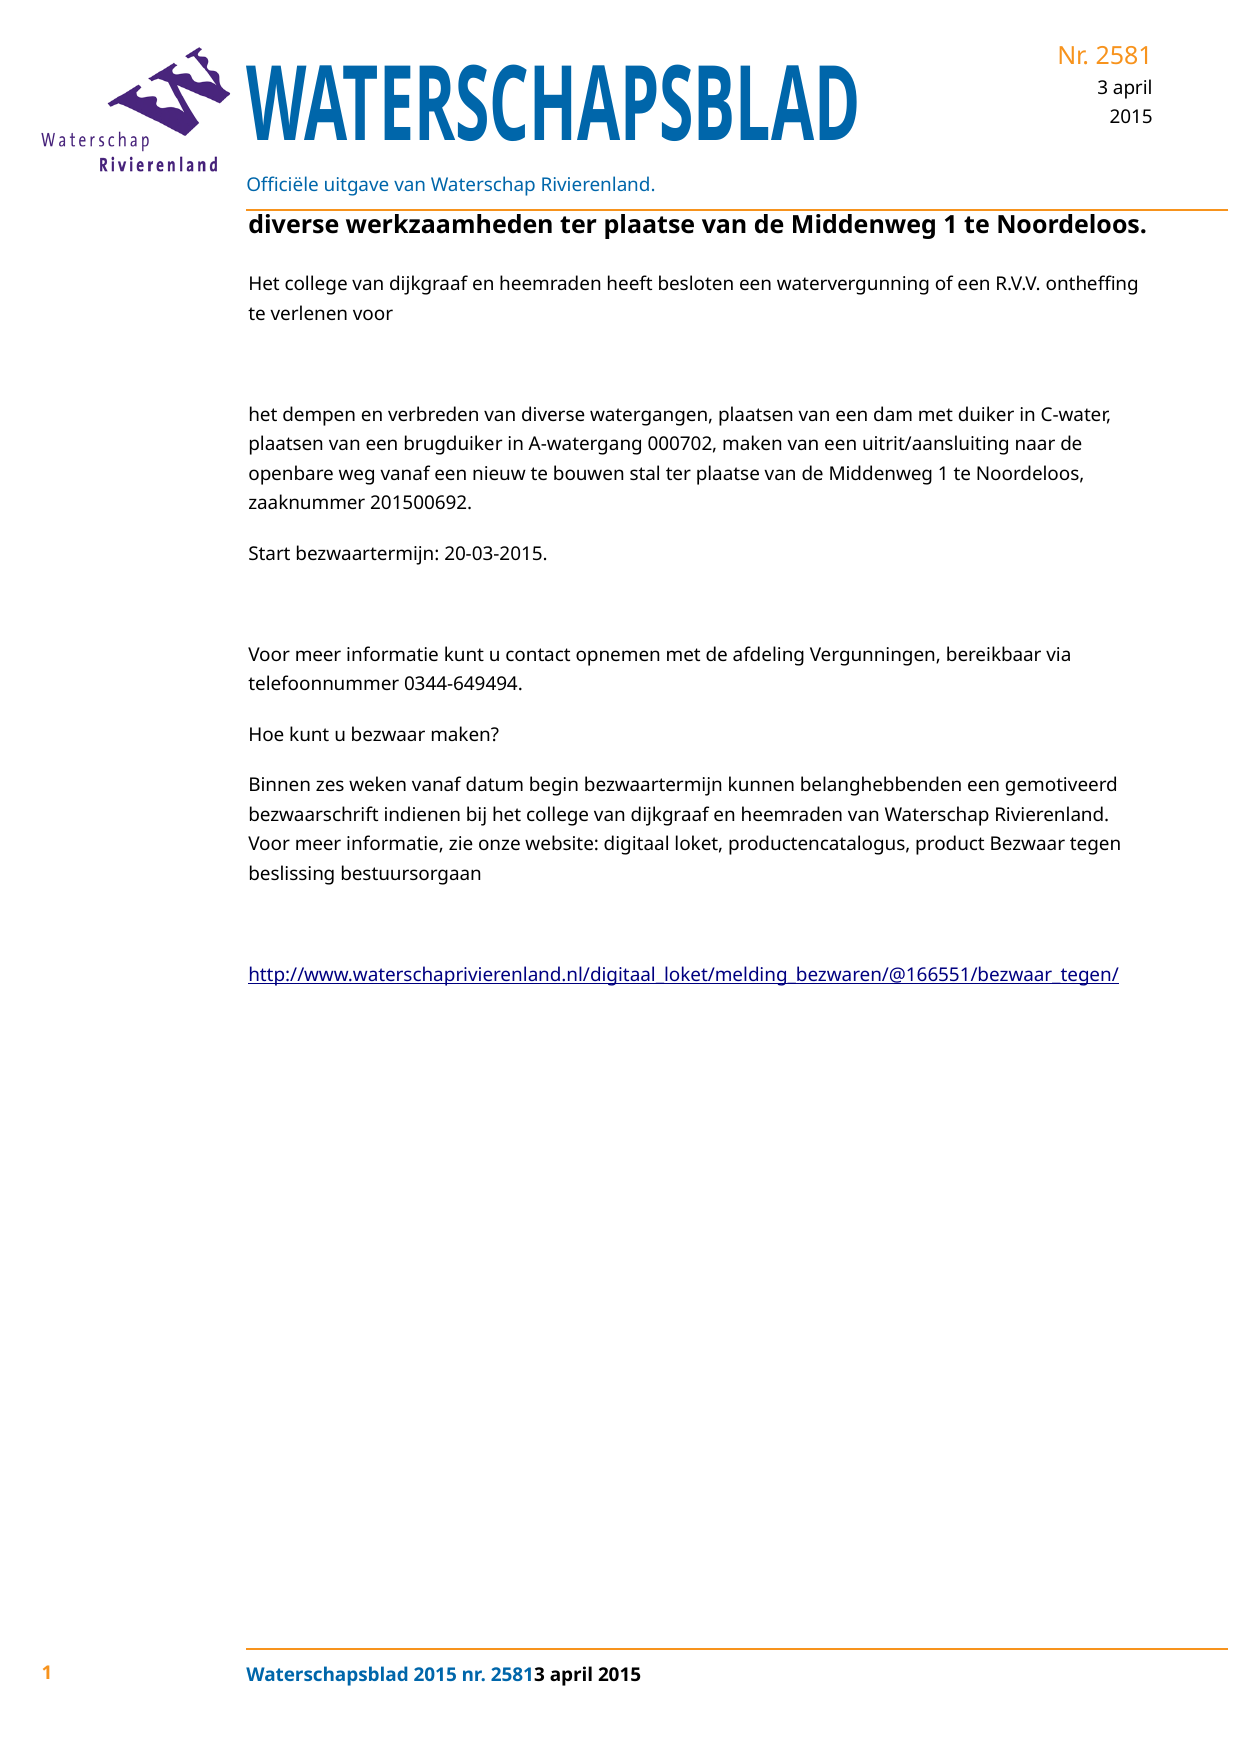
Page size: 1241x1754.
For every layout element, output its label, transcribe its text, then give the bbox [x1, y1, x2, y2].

picture [41, 47, 231, 172]
text Binnen zes weken vanaf datum begin bezwaartermijn kunnen belanghebbenden een gemotiveerd bezwaarschrift indienen bij het college van dijkgraaf en heemraden van Waterschap Rivierenland. Voor meer informatie, zie onze website: digitaal loket, productencatalogus, product Bezwaar tegen beslissing bestuursorgaan [248, 771, 1152, 886]
text http://www.waterschaprivierenland.nl/digitaal_loket/melding_bezwaren/@166551/bezwaar_tegen/ [248, 961, 1152, 986]
text Voor meer informatie kunt u contact opnemen met de afdeling Vergunningen, bereikbaar via telefoonnummer 0344-649494. [248, 641, 1152, 696]
text Het college van dijkgraaf en heemraden heeft besloten een watervergunning of een R.V.V. ontheffing te verlenen voor [248, 270, 1152, 326]
text diverse werkzaamheden ter plaatse van de Middenweg 1 te Noordeloos. [248, 211, 1152, 241]
text Start bezwaartermijn: 20-03-2015. [248, 540, 1152, 566]
text het dempen en verbreden van diverse watergangen, plaatsen van een dam met duiker in C-water, plaatsen van een brugduiker in A-watergang 000702, maken van een uitrit/aansluiting naar de openbare weg vanaf een nieuw te bouwen stal ter plaatse van de Middenweg 1 te Noordeloos, zaaknummer 201500692. [248, 401, 1152, 515]
text Hoe kunt u bezwaar maken? [248, 721, 1152, 746]
